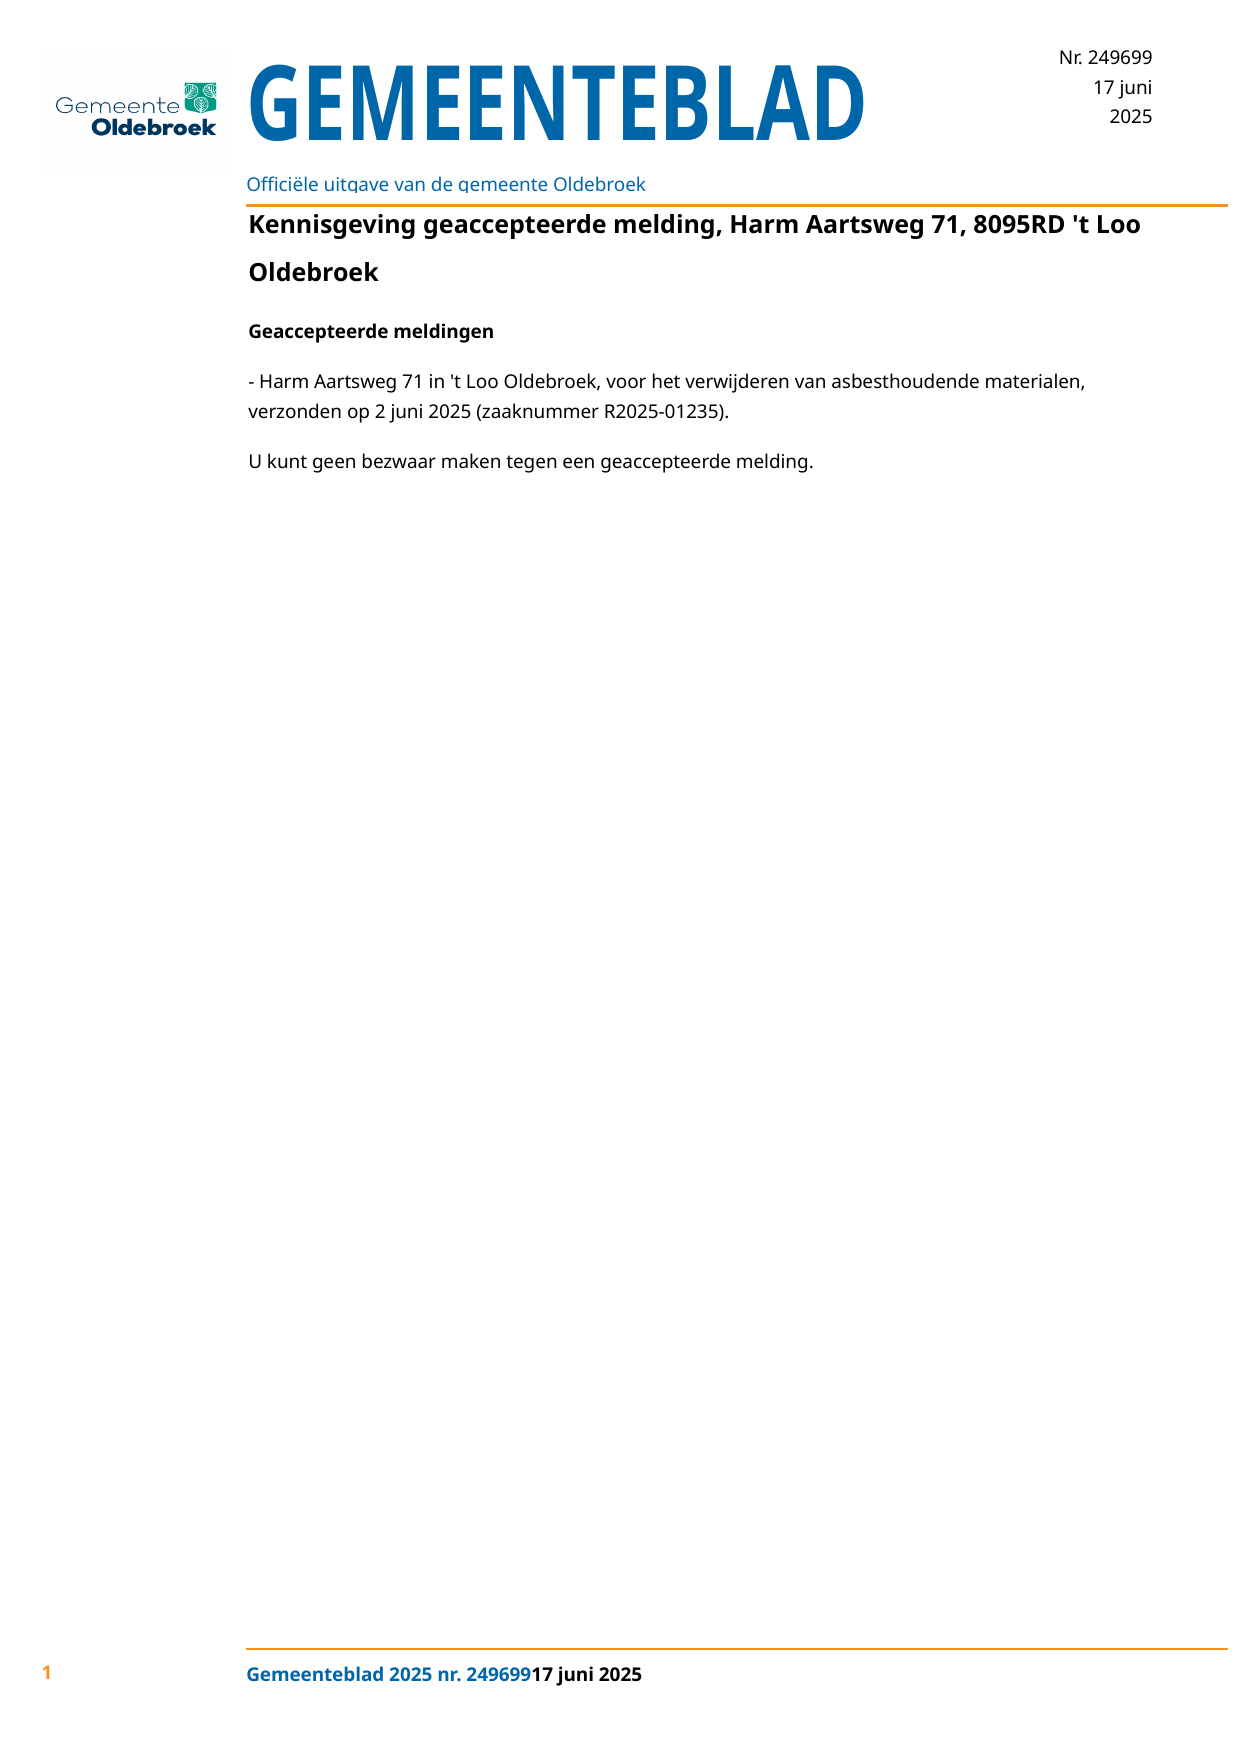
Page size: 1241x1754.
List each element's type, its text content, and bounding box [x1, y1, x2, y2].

text - Harm Aartsweg 71 in 't Loo Oldebroek, voor het verwijderen van asbesthoudende materialen, verzonden op 2 juni 2025 (zaaknummer R2025-01235). [248, 368, 1152, 424]
text U kunt geen bezwaar maken tegen een geaccepteerde melding. [248, 448, 1152, 474]
text Kennisgeving geaccepteerde melding, Harm Aartsweg 71, 8095RD 't Loo Oldebroek [248, 207, 1152, 288]
text Geaccepteerde meldingen [248, 318, 1152, 344]
picture [41, 47, 231, 172]
